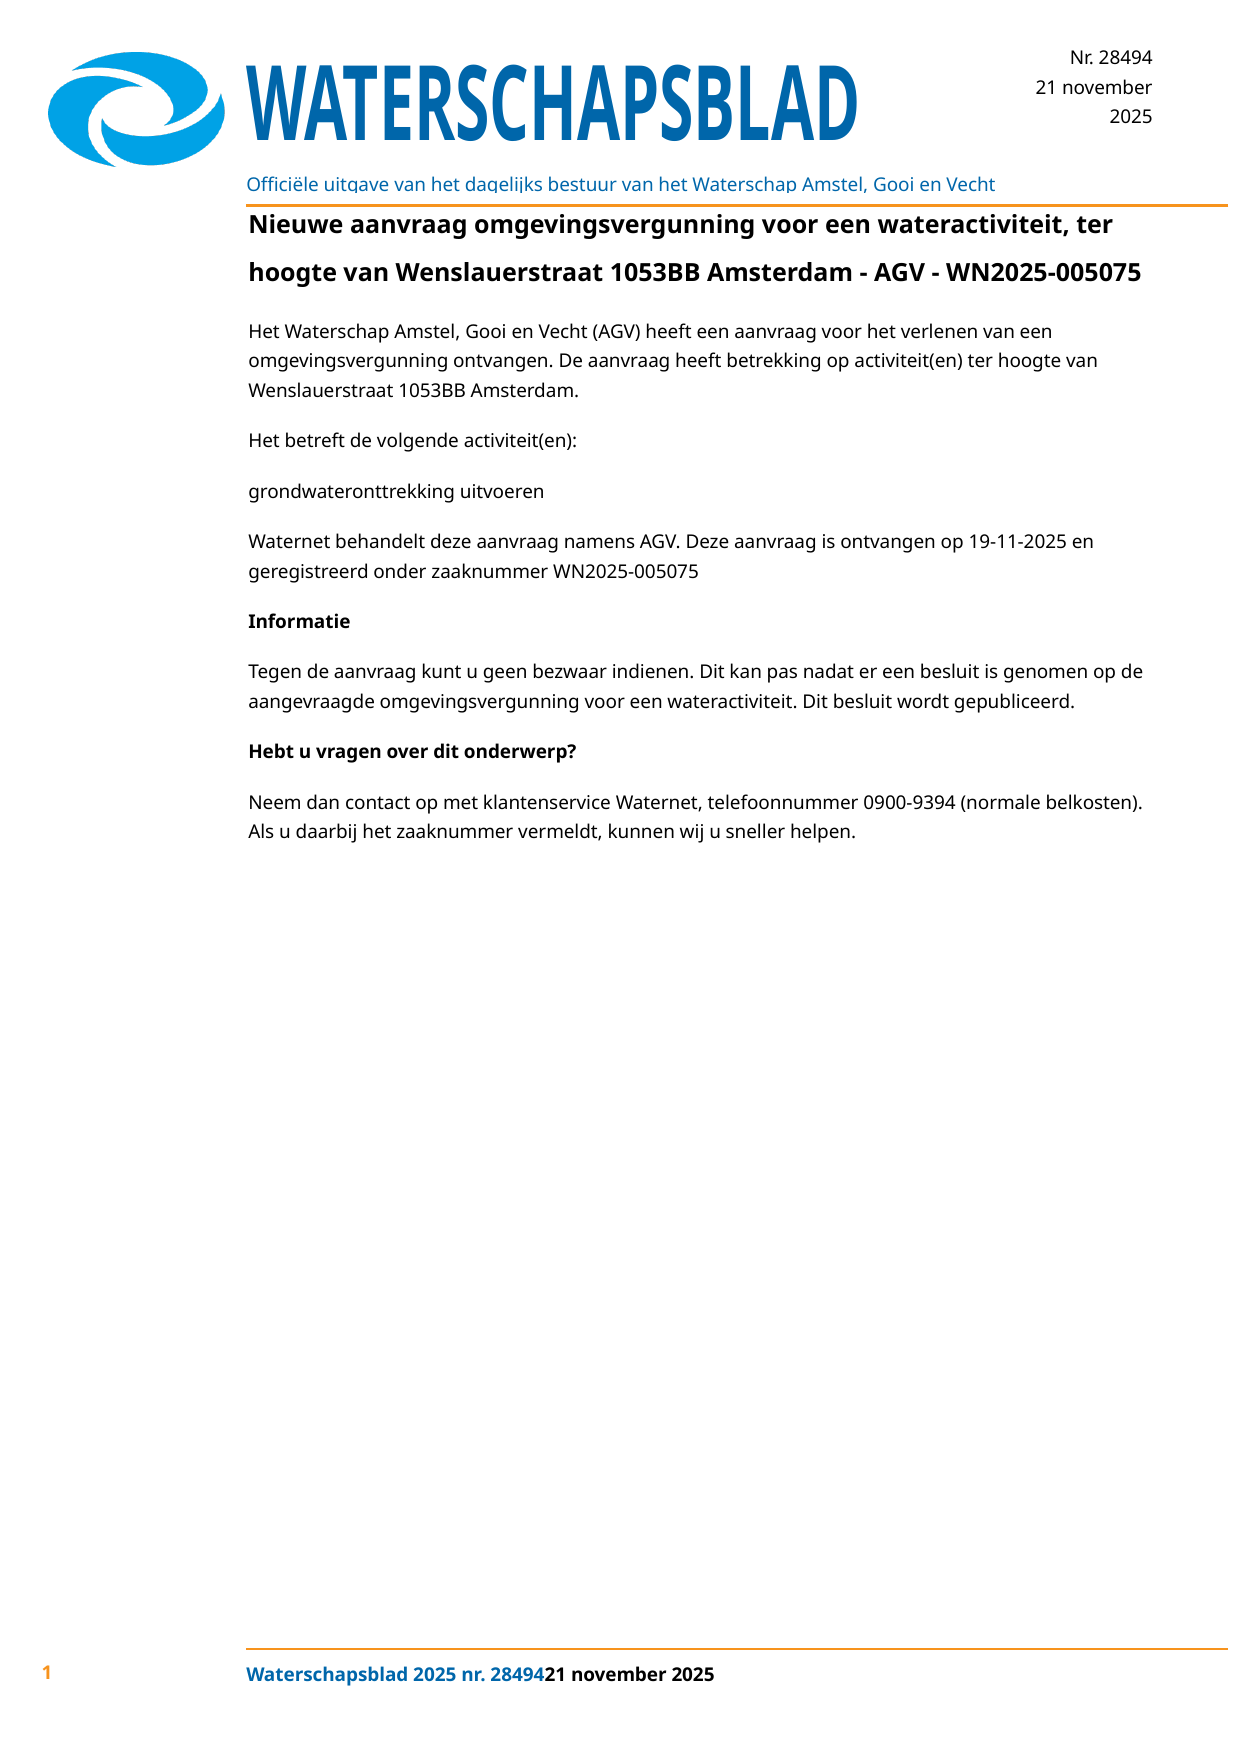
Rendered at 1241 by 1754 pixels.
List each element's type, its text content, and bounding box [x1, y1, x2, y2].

text Het betreft de volgende activiteit(en): [248, 427, 1152, 453]
text Informatie [248, 608, 1152, 634]
text Tegen de aanvraag kunt u geen bezwaar indienen. Dit kan pas nadat er een besluit is genomen op de aangevraagde omgevingsvergunning voor een wateractiviteit. Dit besluit wordt gepubliceerd. [248, 659, 1152, 714]
text Hebt u vragen over dit onderwerp? [248, 739, 1152, 764]
text grondwateronttrekking uitvoeren [248, 478, 1152, 504]
text Het Waterschap Amstel, Gooi en Vecht (AGV) heeft een aanvraag voor het verlenen van een omgevingsvergunning ontvangen. De aanvraag heeft betrekking op activiteit(en) ter hoogte van Wenslauerstraat 1053BB Amsterdam. [248, 318, 1152, 403]
picture [41, 47, 231, 172]
text Waternet behandelt deze aanvraag namens AGV. Deze aanvraag is ontvangen op 19-11-2025 en geregistreerd onder zaaknummer WN2025-005075 [248, 528, 1152, 584]
text Neem dan contact op met klantenservice Waternet, telefoonnummer 0900-9394 (normale belkosten). Als u daarbij het zaaknummer vermeldt, kunnen wij u sneller helpen. [248, 789, 1152, 844]
text Nieuwe aanvraag omgevingsvergunning voor een wateractiviteit, ter hoogte van Wenslauerstraat 1053BB Amsterdam - AGV - WN2025-005075 [248, 207, 1152, 288]
